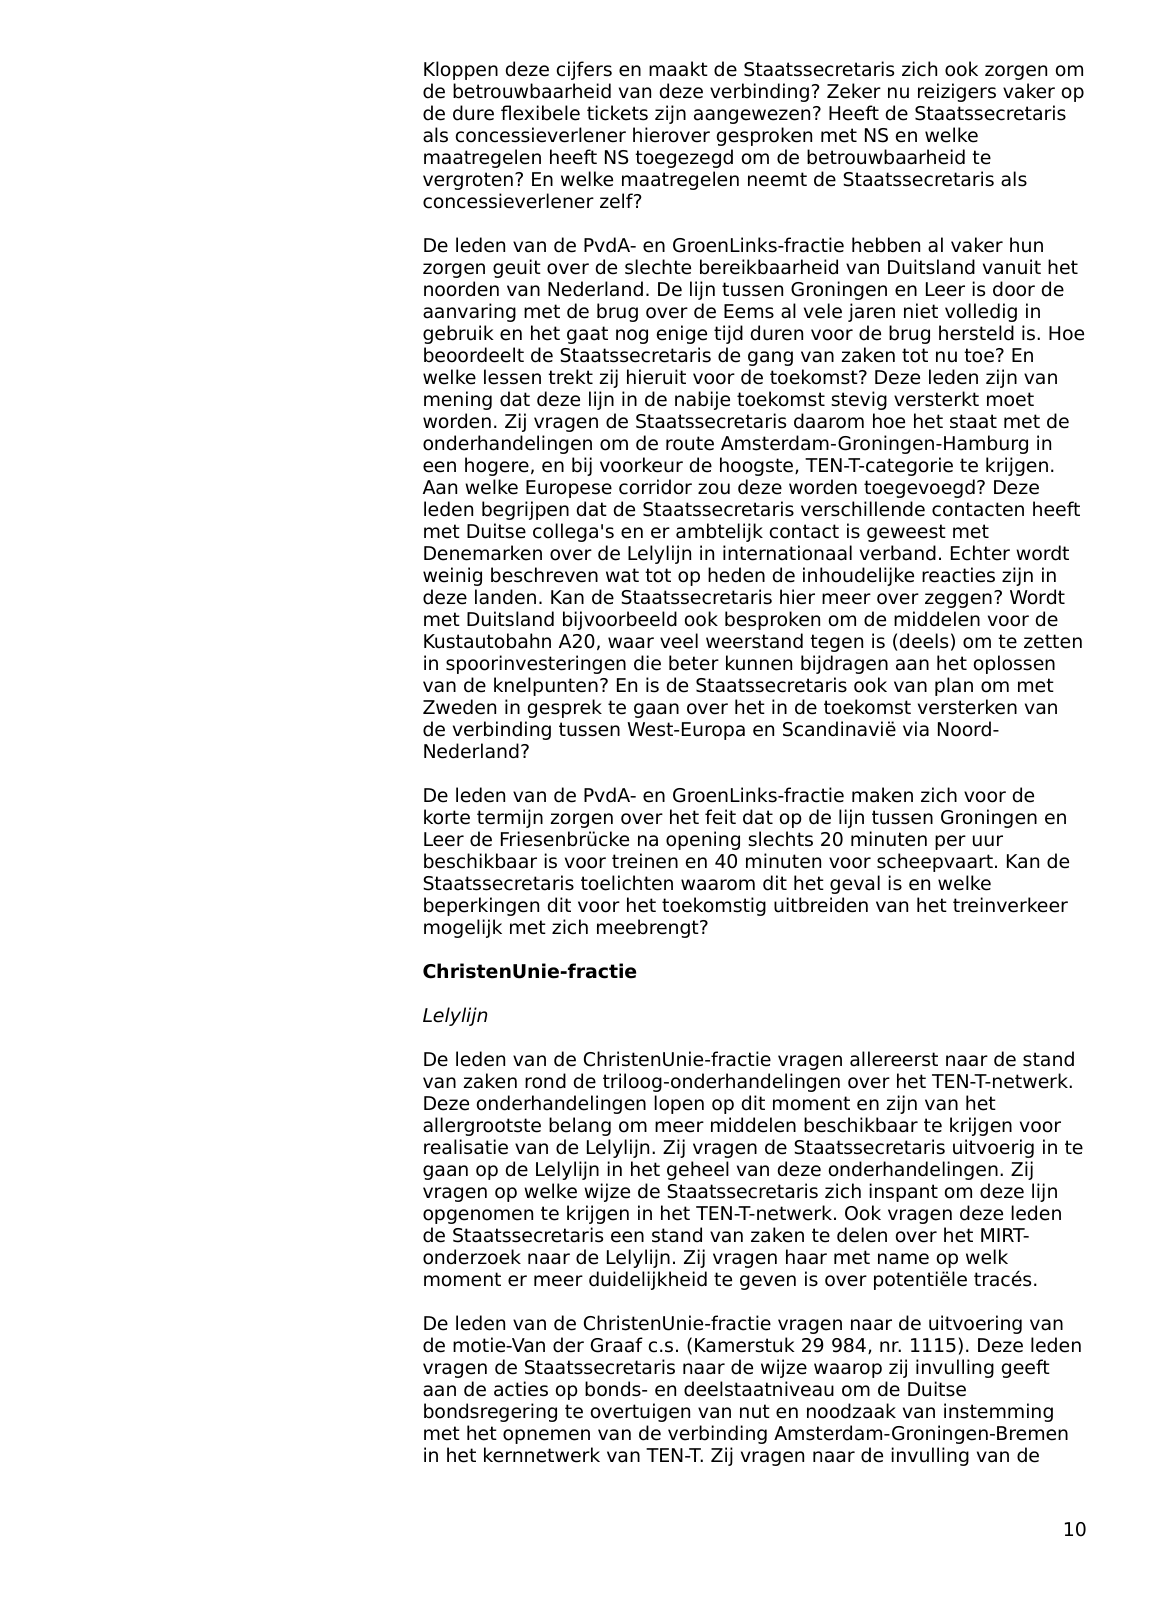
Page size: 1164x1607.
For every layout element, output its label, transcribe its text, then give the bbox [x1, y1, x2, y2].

text De leden van de PvdA- en GroenLinks-fractie hebben al vaker hun zorgen geuit over de slechte bereikbaarheid van Duitsland vanuit het noorden van Nederland. De lijn tussen Groningen en Leer is door de aanvaring met de brug over de Eems al vele jaren niet volledig in gebruik en het gaat nog enige tijd duren voor de brug hersteld is. Hoe beoordeelt de Staatssecretaris de gang van zaken tot nu toe? En welke lessen trekt zij hieruit voor de toekomst? Deze leden zijn van mening dat deze lijn in de nabije toekomst stevig versterkt moet worden. Zij vragen de Staatssecretaris daarom hoe het staat met de onderhandelingen om de route Amsterdam-Groningen-Hamburg in een hogere, en bij voorkeur de hoogste, TEN-T-categorie te krijgen. Aan welke Europese corridor zou deze worden toegevoegd? Deze leden begrijpen dat de Staatssecretaris verschillende contacten heeft met Duitse collega's en er ambtelijk contact is geweest met Denemarken over de Lelylijn in internationaal verband. Echter wordt weinig beschreven wat tot op heden de inhoudelijke reacties zijn in deze landen. Kan de Staatssecretaris hier meer over zeggen? Wordt met Duitsland bijvoorbeeld ook besproken om de middelen voor de Kustautobahn A20, waar veel weerstand tegen is (deels) om te zetten in spoorinvesteringen die beter kunnen bijdragen aan het oplossen van de knelpunten? En is de Staatssecretaris ook van plan om met Zweden in gesprek te gaan over het in de toekomst versterken van de verbinding tussen West-Europa en Scandinavië via Noord-Nederland? [422, 235, 1087, 763]
subtitle ChristenUnie-fractie [422, 961, 1087, 983]
text De leden van de ChristenUnie-fractie vragen allereerst naar de stand van zaken rond de triloog-onderhandelingen over het TEN-T-netwerk. Deze onderhandelingen lopen op dit moment en zijn van het allergrootste belang om meer middelen beschikbaar te krijgen voor realisatie van de Lelylijn. Zij vragen de Staatssecretaris uitvoerig in te gaan op de Lelylijn in het geheel van deze onderhandelingen. Zij vragen op welke wijze de Staatssecretaris zich inspant om deze lijn opgenomen te krijgen in het TEN-T-netwerk. Ook vragen deze leden de Staatssecretaris een stand van zaken te delen over het MIRT-onderzoek naar de Lelylijn. Zij vragen haar met name op welk moment er meer duidelijkheid te geven is over potentiële tracés. [422, 1049, 1087, 1291]
text Kloppen deze cijfers en maakt de Staatssecretaris zich ook zorgen om de betrouwbaarheid van deze verbinding? Zeker nu reizigers vaker op de dure flexibele tickets zijn aangewezen? Heeft de Staatssecretaris als concessieverlener hierover gesproken met NS en welke maatregelen heeft NS toegezegd om de betrouwbaarheid te vergroten? En welke maatregelen neemt de Staatssecretaris als concessieverlener zelf? [422, 59, 1087, 213]
subtitle Lelylijn [422, 1005, 1087, 1027]
text De leden van de ChristenUnie-fractie vragen naar de uitvoering van de motie-Van der Graaf c.s. (Kamerstuk 29 984, nr. 1115). Deze leden vragen de Staatssecretaris naar de wijze waarop zij invulling geeft aan de acties op bonds- en deelstaatniveau om de Duitse bondsregering te overtuigen van nut en noodzaak van instemming met het opnemen van de verbinding Amsterdam-Groningen-Bremen in het kernnetwerk van TEN-T. Zij vragen naar de invulling van de [422, 1313, 1087, 1467]
text De leden van de PvdA- en GroenLinks-fractie maken zich voor de korte termijn zorgen over het feit dat op de lijn tussen Groningen en Leer de Friesenbrücke na opening slechts 20 minuten per uur beschikbaar is voor treinen en 40 minuten voor scheepvaart. Kan de Staatssecretaris toelichten waarom dit het geval is en welke beperkingen dit voor het toekomstig uitbreiden van het treinverkeer mogelijk met zich meebrengt? [422, 785, 1087, 939]
